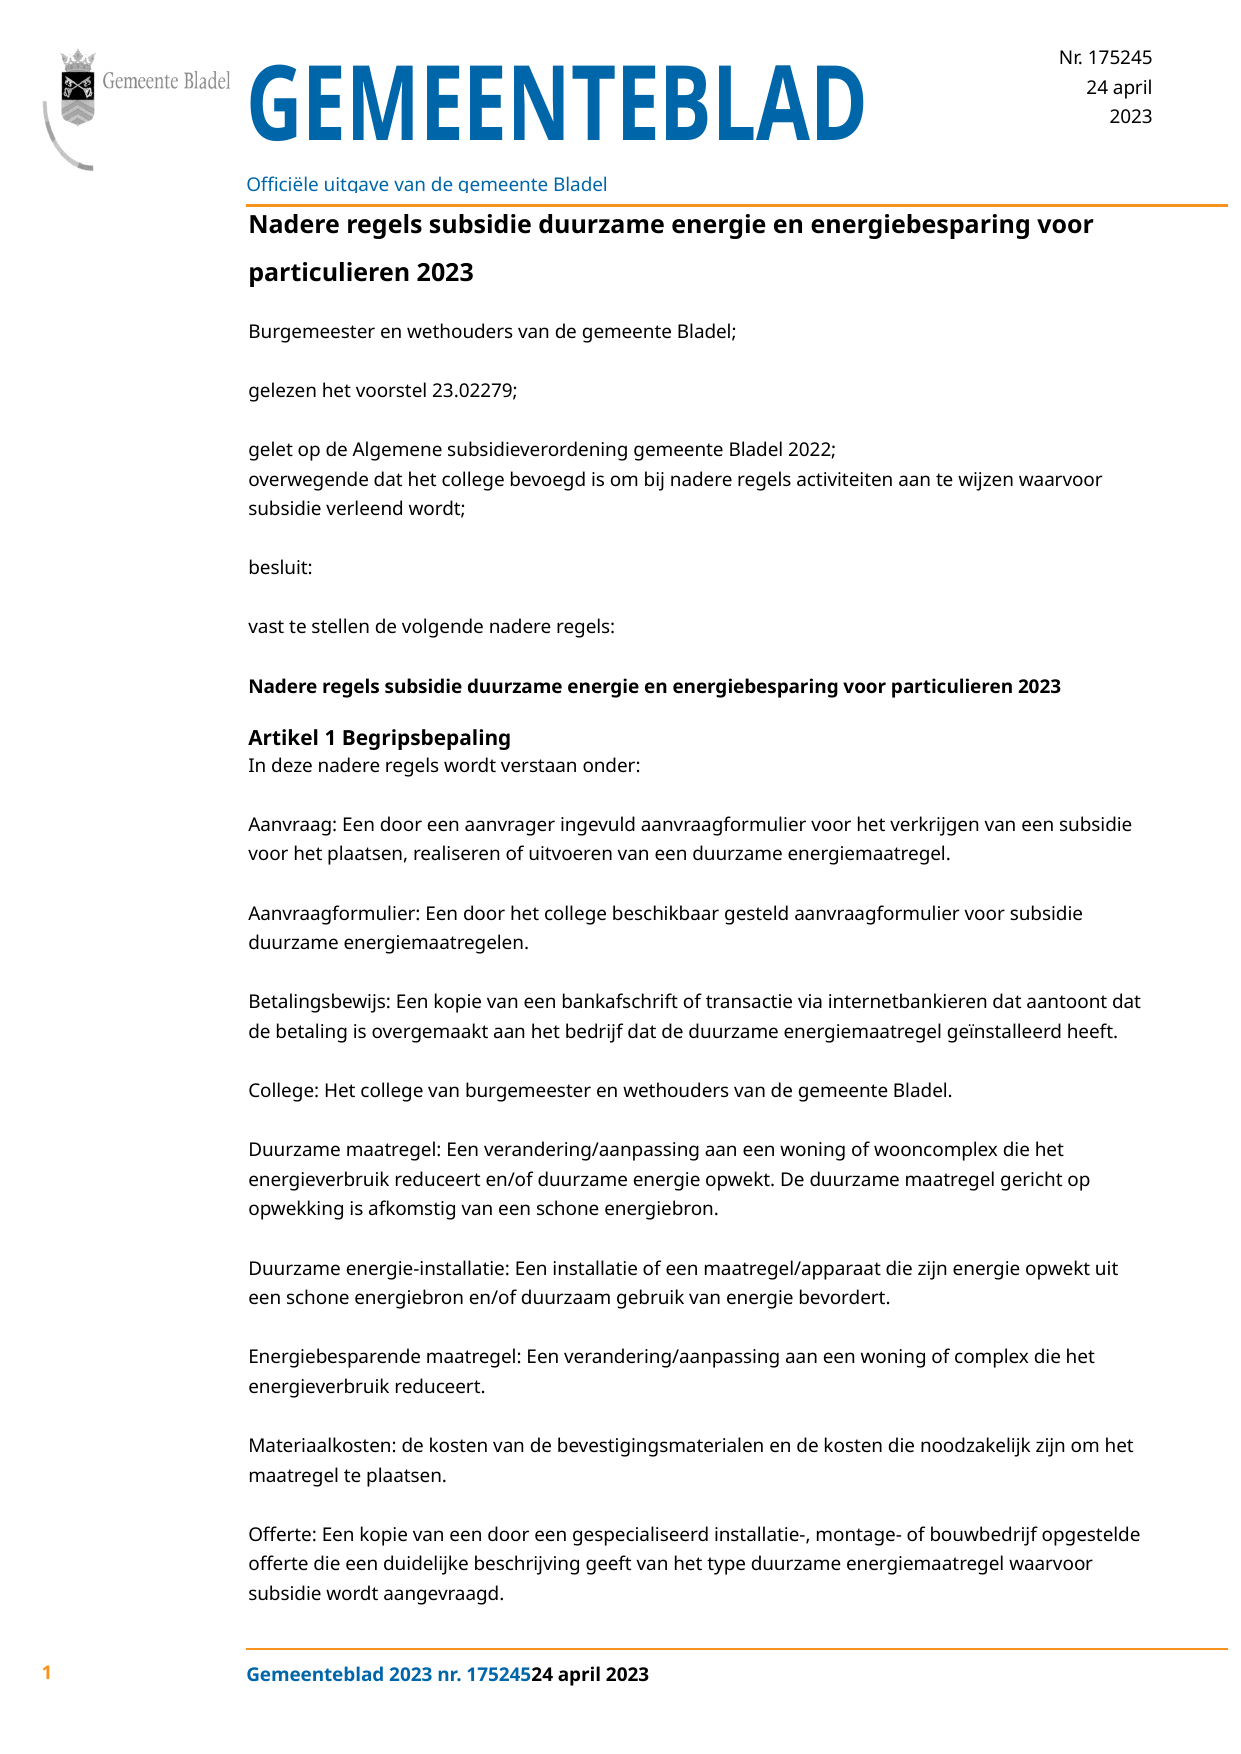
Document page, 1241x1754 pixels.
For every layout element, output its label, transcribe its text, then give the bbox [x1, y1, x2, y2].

text College: Het college van burgemeester en wethouders van de gemeente Bladel. [248, 1077, 1152, 1103]
text Duurzame energie-installatie: Een installatie of een maatregel/apparaat die zijn energie opwekt uit een schone energiebron en/of duurzaam gebruik van energie bevordert. [248, 1255, 1152, 1310]
text vast te stellen de volgende nadere regels: [248, 614, 1152, 639]
text overwegende dat het college bevoegd is om bij nadere regels activiteiten aan te wijzen waarvoor subsidie verleend wordt; [248, 466, 1152, 521]
text Burgemeester en wethouders van de gemeente Bladel; [248, 318, 1152, 344]
text gelezen het voorstel 23.02279; [248, 377, 1152, 403]
picture [41, 47, 231, 172]
text gelet op de Algemene subsidieverordening gemeente Bladel 2022; [248, 436, 1152, 462]
text Nadere regels subsidie duurzame energie en energiebesparing voor particulieren 2023 [248, 673, 1152, 699]
text besluit: [248, 554, 1152, 580]
text Energiebesparende maatregel: Een verandering/aanpassing aan een woning of complex die het energieverbruik reduceert. [248, 1343, 1152, 1399]
text Artikel 1 Begripsbepaling [248, 723, 1152, 752]
text In deze nadere regels wordt verstaan onder: [248, 752, 1152, 777]
text Nadere regels subsidie duurzame energie en energiebesparing voor particulieren 2023 [248, 207, 1152, 288]
text Aanvraag: Een door een aanvrager ingevuld aanvraagformulier voor het verkrijgen van een subsidie voor het plaatsen, realiseren of uitvoeren van een duurzame energiemaatregel. [248, 811, 1152, 866]
text Offerte: Een kopie van een door een gespecialiseerd installatie-, montage- of bouwbedrijf opgestelde offerte die een duidelijke beschrijving geeft van het type duurzame energiemaatregel waarvoor subsidie wordt aangevraagd. [248, 1521, 1152, 1606]
text Betalingsbewijs: Een kopie van een bankafschrift of transactie via internetbankieren dat aantoont dat de betaling is overgemaakt aan het bedrijf dat de duurzame energiemaatregel geïnstalleerd heeft. [248, 988, 1152, 1044]
text Duurzame maatregel: Een verandering/aanpassing aan een woning of wooncomplex die het energieverbruik reduceert en/of duurzame energie opwekt. De duurzame maatregel gericht op opwekking is afkomstig van een schone energiebron. [248, 1136, 1152, 1221]
text Materiaalkosten: de kosten van de bevestigingsmaterialen en de kosten die noodzakelijk zijn om het maatregel te plaatsen. [248, 1432, 1152, 1487]
text Aanvraagformulier: Een door het college beschikbaar gesteld aanvraagformulier voor subsidie duurzame energiemaatregelen. [248, 900, 1152, 955]
